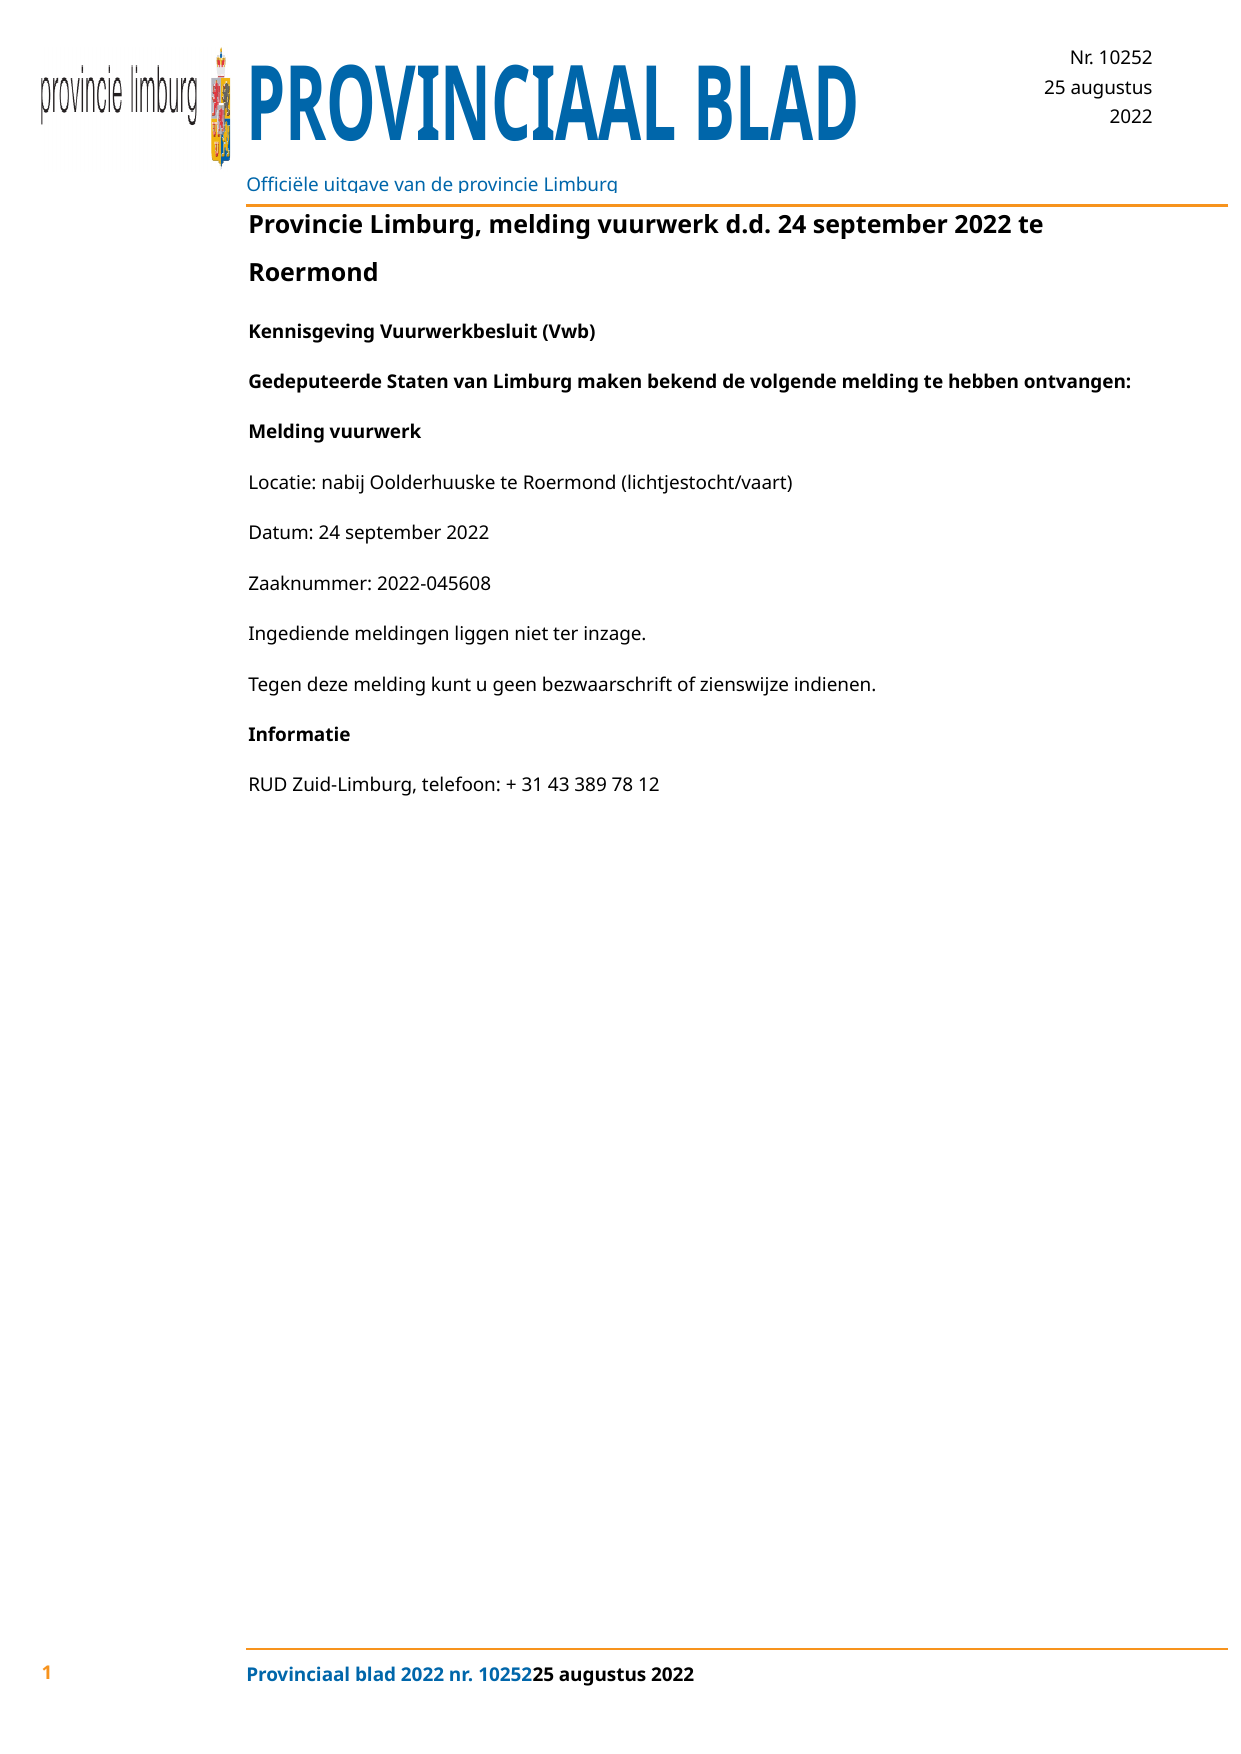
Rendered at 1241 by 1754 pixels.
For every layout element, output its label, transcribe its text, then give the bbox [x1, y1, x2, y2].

picture [41, 47, 231, 172]
text Locatie: nabij Oolderhuuske te Roermond (lichtjestocht/vaart) [248, 469, 1152, 495]
text Provincie Limburg, melding vuurwerk d.d. 24 september 2022 te Roermond [248, 207, 1152, 288]
text Ingediende meldingen liggen niet ter inzage. [248, 620, 1152, 646]
text RUD Zuid-Limburg, telefoon: + 31 43 389 78 12 [248, 772, 1152, 797]
text Informatie [248, 721, 1152, 747]
text Kennisgeving Vuurwerkbesluit (Vwb) [248, 318, 1152, 344]
text Melding vuurwerk [248, 419, 1152, 444]
text Tegen deze melding kunt u geen bezwaarschrift of zienswijze indienen. [248, 671, 1152, 697]
text Zaaknummer: 2022-045608 [248, 570, 1152, 596]
text Gedeputeerde Staten van Limburg maken bekend de volgende melding te hebben ontvangen: [248, 368, 1152, 394]
text Datum: 24 september 2022 [248, 519, 1152, 545]
